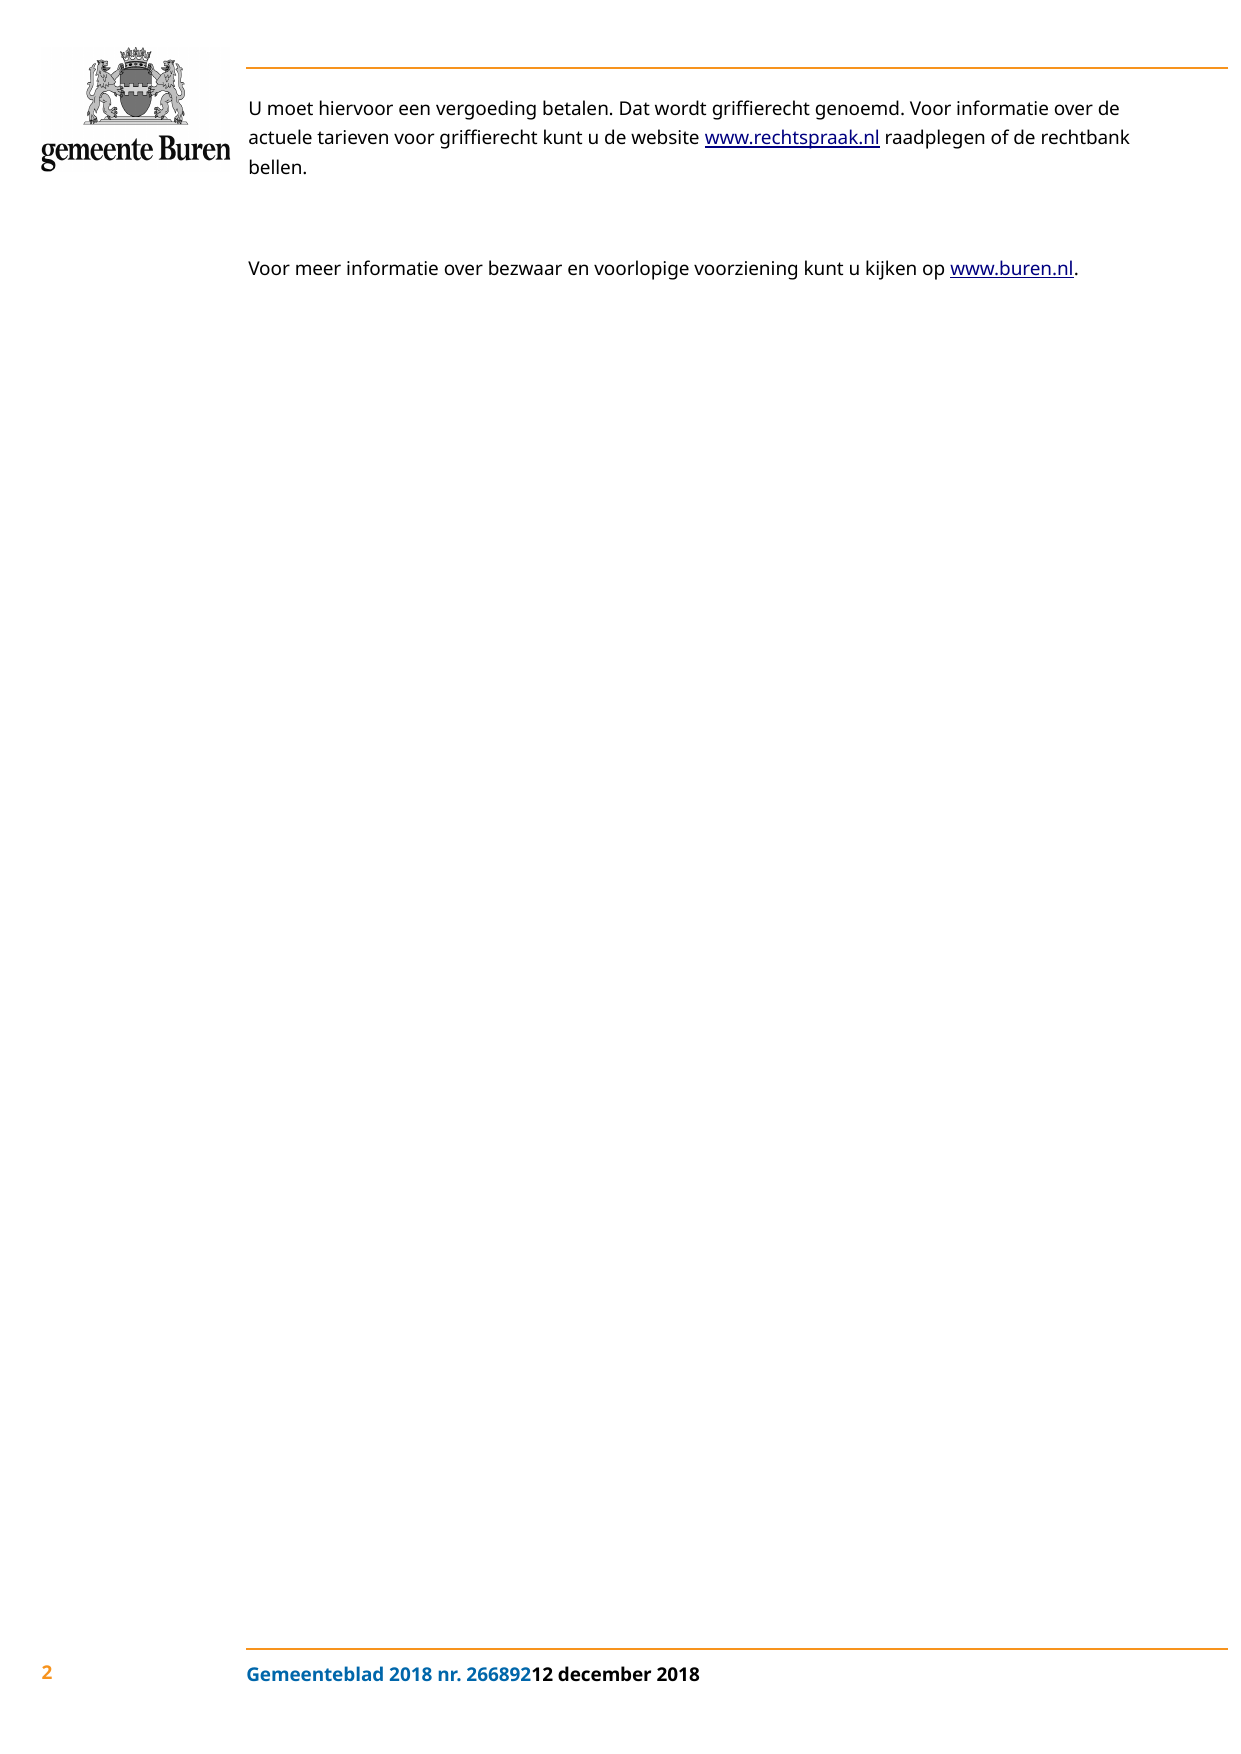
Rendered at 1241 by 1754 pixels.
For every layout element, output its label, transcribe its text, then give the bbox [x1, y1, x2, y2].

text U moet hiervoor een vergoeding betalen. Dat wordt griffierecht genoemd. Voor informatie over de actuele tarieven voor griffierecht kunt u de website www.rechtspraak.nl raadplegen of de rechtbank bellen. [248, 95, 1152, 180]
text Voor meer informatie over bezwaar en voorlopige voorziening kunt u kijken op www.buren.nl. [248, 255, 1152, 281]
picture [41, 47, 231, 172]
